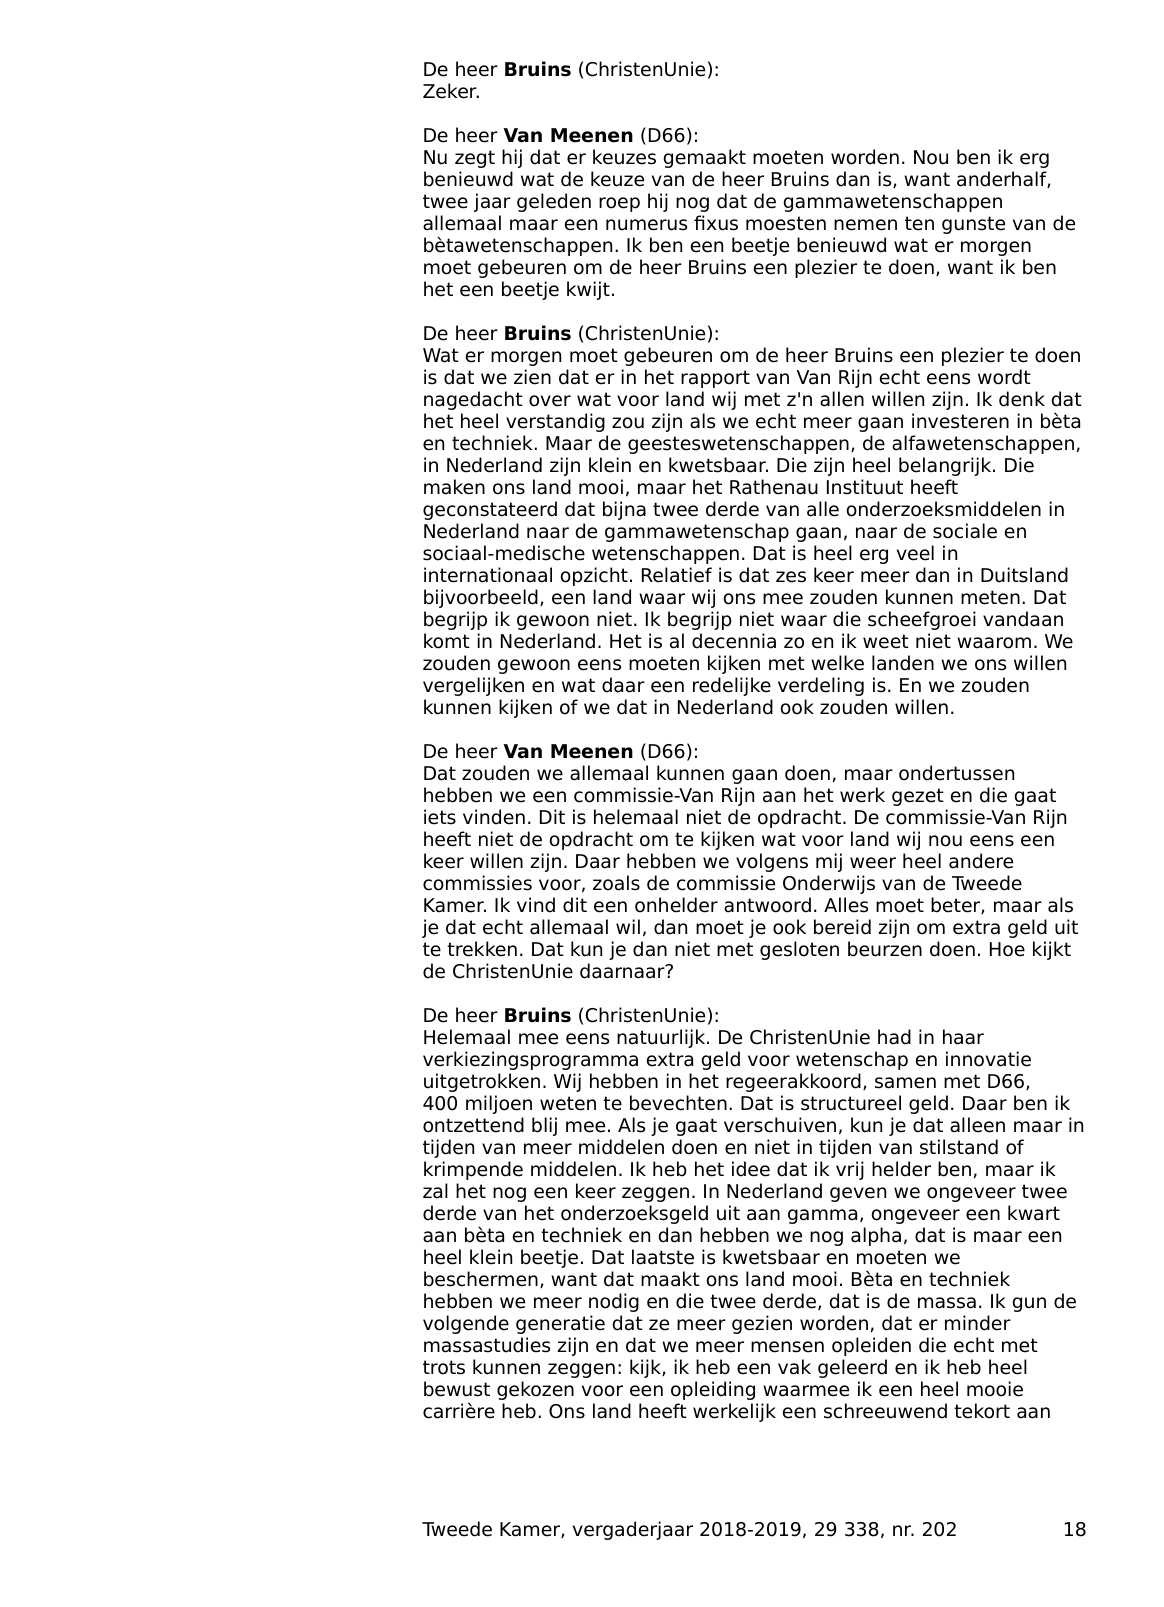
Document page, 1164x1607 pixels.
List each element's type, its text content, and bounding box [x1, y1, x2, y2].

text Zeker. [422, 81, 1087, 103]
text De heer Van Meenen (D66): [422, 125, 1087, 147]
text Helemaal mee eens natuurlijk. De ChristenUnie had in haar verkiezingsprogramma extra geld voor wetenschap en innovatie uitgetrokken. Wij hebben in het regeerakkoord, samen met D66, 400 miljoen weten te bevechten. Dat is structureel geld. Daar ben ik ontzettend blij mee. Als je gaat verschuiven, kun je dat alleen maar in tijden van meer middelen doen en niet in tijden van stilstand of krimpende middelen. Ik heb het idee dat ik vrij helder ben, maar ik zal het nog een keer zeggen. In Nederland geven we ongeveer twee derde van het onderzoeksgeld uit aan gamma, ongeveer een kwart aan bèta en techniek en dan hebben we nog alpha, dat is maar een heel klein beetje. Dat laatste is kwetsbaar en moeten we beschermen, want dat maakt ons land mooi. Bèta en techniek hebben we meer nodig en die twee derde, dat is de massa. Ik gun de volgende generatie dat ze meer gezien worden, dat er minder massastudies zijn en dat we meer mensen opleiden die echt met trots kunnen zeggen: kijk, ik heb een vak geleerd en ik heb heel bewust gekozen voor een opleiding waarmee ik een heel mooie carrière heb. Ons land heeft werkelijk een schreeuwend tekort aan [422, 1027, 1087, 1423]
text De heer Van Meenen (D66): [422, 741, 1087, 763]
text Dat zouden we allemaal kunnen gaan doen, maar ondertussen hebben we een commissie-Van Rijn aan het werk gezet en die gaat iets vinden. Dit is helemaal niet de opdracht. De commissie-Van Rijn heeft niet de opdracht om te kijken wat voor land wij nou eens een keer willen zijn. Daar hebben we volgens mij weer heel andere commissies voor, zoals de commissie Onderwijs van de Tweede Kamer. Ik vind dit een onhelder antwoord. Alles moet beter, maar als je dat echt allemaal wil, dan moet je ook bereid zijn om extra geld uit te trekken. Dat kun je dan niet met gesloten beurzen doen. Hoe kijkt de ChristenUnie daarnaar? [422, 763, 1087, 983]
text De heer Bruins (ChristenUnie): [422, 59, 1087, 81]
text De heer Bruins (ChristenUnie): [422, 1005, 1087, 1027]
text Wat er morgen moet gebeuren om de heer Bruins een plezier te doen is dat we zien dat er in het rapport van Van Rijn echt eens wordt nagedacht over wat voor land wij met z'n allen willen zijn. Ik denk dat het heel verstandig zou zijn als we echt meer gaan investeren in bèta en techniek. Maar de geesteswetenschappen, de alfawetenschappen, in Nederland zijn klein en kwetsbaar. Die zijn heel belangrijk. Die maken ons land mooi, maar het Rathenau Instituut heeft geconstateerd dat bijna twee derde van alle onderzoeksmiddelen in Nederland naar de gammawetenschap gaan, naar de sociale en sociaal-medische wetenschappen. Dat is heel erg veel in internationaal opzicht. Relatief is dat zes keer meer dan in Duitsland bijvoorbeeld, een land waar wij ons mee zouden kunnen meten. Dat begrijp ik gewoon niet. Ik begrijp niet waar die scheefgroei vandaan komt in Nederland. Het is al decennia zo en ik weet niet waarom. We zouden gewoon eens moeten kijken met welke landen we ons willen vergelijken en wat daar een redelijke verdeling is. En we zouden kunnen kijken of we dat in Nederland ook zouden willen. [422, 345, 1087, 719]
text De heer Bruins (ChristenUnie): [422, 323, 1087, 345]
text Nu zegt hij dat er keuzes gemaakt moeten worden. Nou ben ik erg benieuwd wat de keuze van de heer Bruins dan is, want anderhalf, twee jaar geleden roep hij nog dat de gammawetenschappen allemaal maar een numerus fixus moesten nemen ten gunste van de bètawetenschappen. Ik ben een beetje benieuwd wat er morgen moet gebeuren om de heer Bruins een plezier te doen, want ik ben het een beetje kwijt. [422, 147, 1087, 301]
